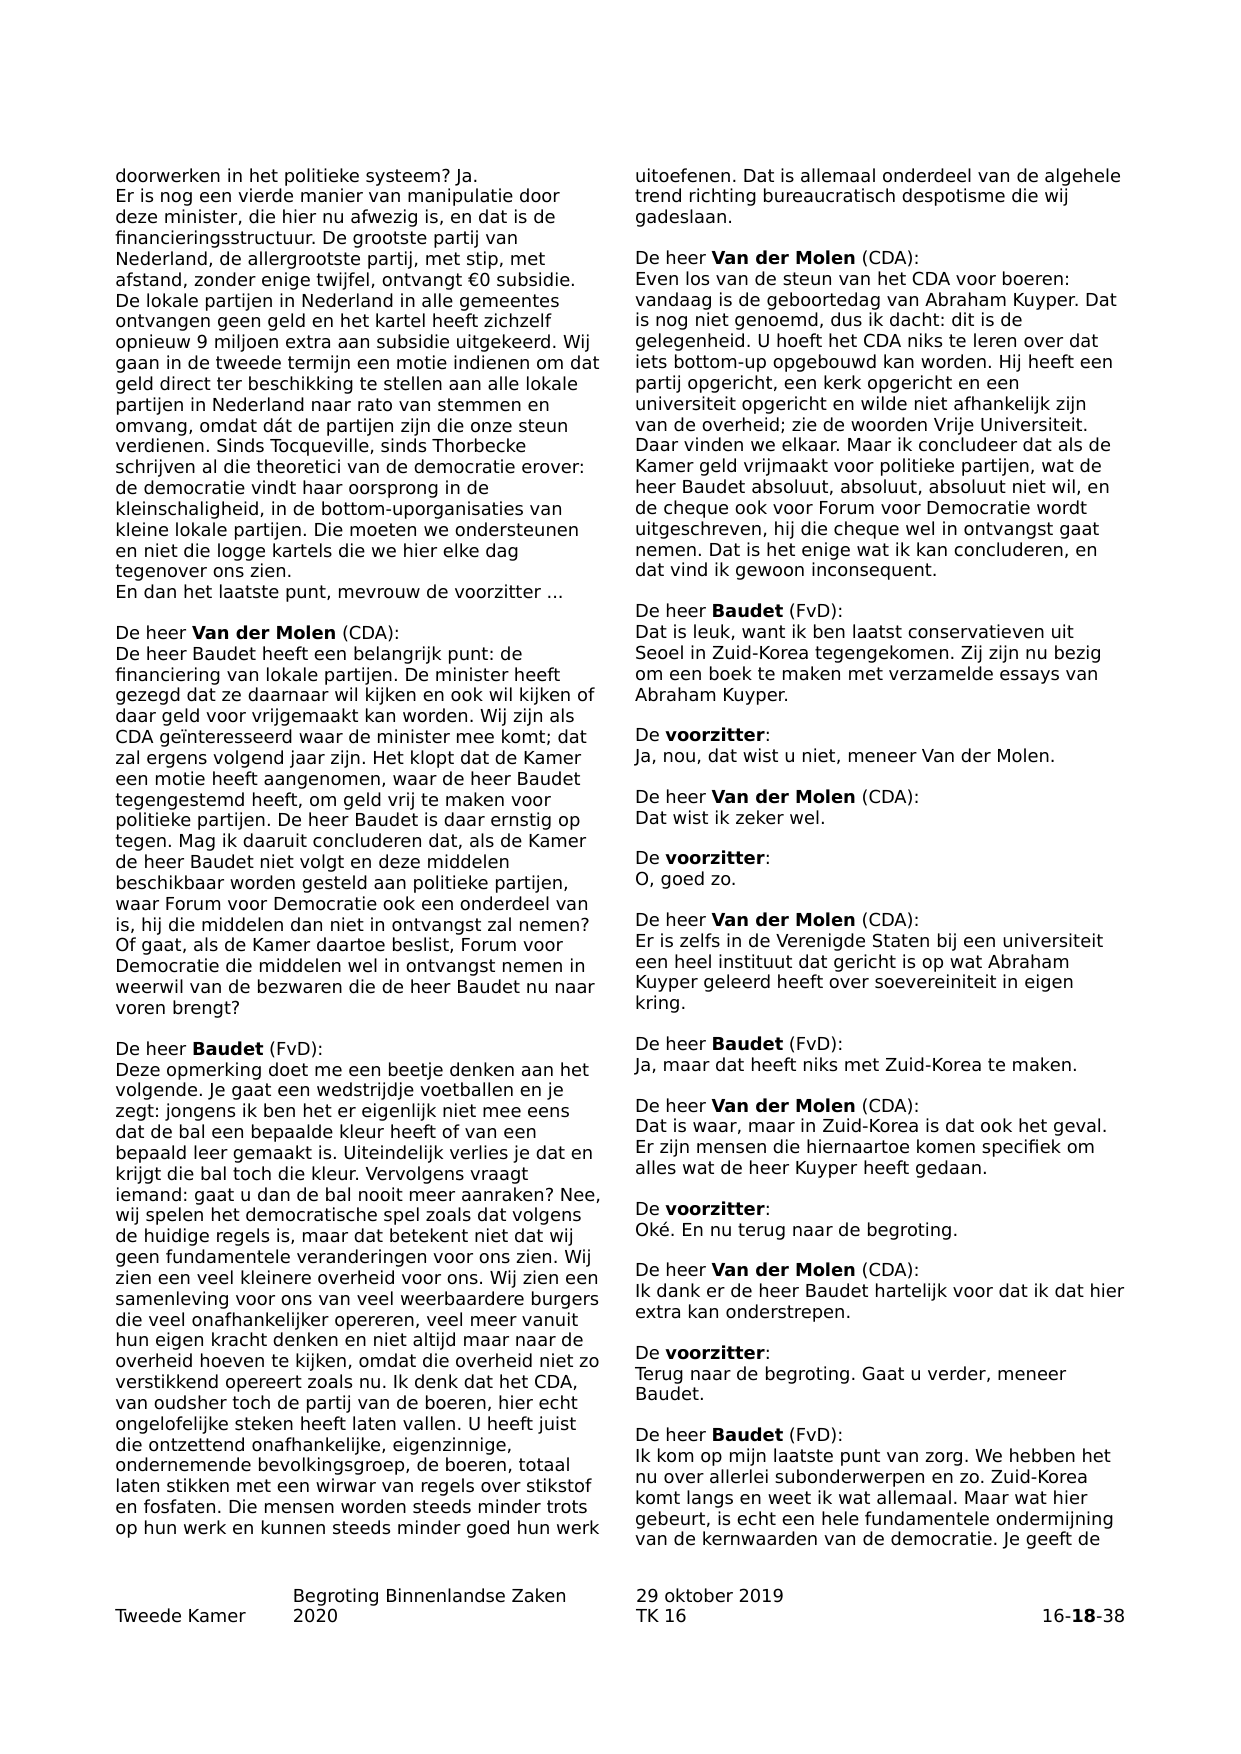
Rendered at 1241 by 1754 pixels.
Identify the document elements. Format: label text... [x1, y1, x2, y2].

text Ja, nou, dat wist u niet, meneer Van der Molen. [635, 746, 1125, 767]
text De heer Baudet (FvD): [635, 1425, 1125, 1446]
text Even los van de steun van het CDA voor boeren: vandaag is de geboortedag van Abraham Kuyper. Dat is nog niet genoemd, dus ik dacht: dit is de gelegenheid. U hoeft het CDA niks te leren over dat iets bottom-up opgebouwd kan worden. Hij heeft een partij opgericht, een kerk opgericht en een universiteit opgericht en wilde niet afhankelijk zijn van de overheid; zie de woorden Vrije Universiteit. Daar vinden we elkaar. Maar ik concludeer dat als de Kamer geld vrijmaakt voor politieke partijen, wat de heer Baudet absoluut, absoluut, absoluut niet wil, en de cheque ook voor Forum voor Democratie wordt uitgeschreven, hij die cheque wel in ontvangst gaat nemen. Dat is het enige wat ik kan concluderen, en dat vind ik gewoon inconsequent. [635, 268, 1125, 581]
text De heer Van der Molen (CDA): [635, 787, 1125, 807]
text De heer Van der Molen (CDA): [635, 248, 1125, 268]
text doorwerken in het politieke systeem? Ja. [115, 165, 605, 186]
text Ja, maar dat heeft niks met Zuid-Korea te maken. [635, 1054, 1125, 1075]
text De heer Baudet heeft een belangrijk punt: de financiering van lokale partijen. De minister heeft gezegd dat ze daarnaar wil kijken en ook wil kijken of daar geld voor vrijgemaakt kan worden. Wij zijn als CDA geïnteresseerd waar de minister mee komt; dat zal ergens volgend jaar zijn. Het klopt dat de Kamer een motie heeft aangenomen, waar de heer Baudet tegengestemd heeft, om geld vrij te maken voor politieke partijen. De heer Baudet is daar ernstig op tegen. Mag ik daaruit concluderen dat, als de Kamer de heer Baudet niet volgt en deze middelen beschikbaar worden gesteld aan politieke partijen, waar Forum voor Democratie ook een onderdeel van is, hij die middelen dan niet in ontvangst zal nemen? Of gaat, als de Kamer daartoe beslist, Forum voor Democratie die middelen wel in ontvangst nemen in weerwil van de bezwaren die de heer Baudet nu naar voren brengt? [115, 643, 605, 1018]
text En dan het laatste punt, mevrouw de voorzitter ... [115, 582, 605, 603]
text Terug naar de begroting. Gaat u verder, meneer Baudet. [635, 1363, 1125, 1405]
text De heer Baudet (FvD): [635, 601, 1125, 622]
text Dat is waar, maar in Zuid-Korea is dat ook het geval. Er zijn mensen die hiernaartoe komen specifiek om alles wat de heer Kuyper heeft gedaan. [635, 1116, 1125, 1179]
text De heer Van der Molen (CDA): [635, 1260, 1125, 1281]
text Er is zelfs in de Verenigde Staten bij een universiteit een heel instituut dat gericht is op wat Abraham Kuyper geleerd heeft over soevereiniteit in eigen kring. [635, 931, 1125, 1014]
text De heer Van der Molen (CDA): [115, 623, 605, 643]
text Dat wist ik zeker wel. [635, 807, 1125, 828]
text Ik kom op mijn laatste punt van zorg. We hebben het nu over allerlei subonderwerpen en zo. Zuid-Korea komt langs en weet ik wat allemaal. Maar wat hier gebeurt, is echt een hele fundamentele ondermijning van de kernwaarden van de democratie. Je geeft de [635, 1446, 1125, 1550]
text De heer Baudet (FvD): [115, 1038, 605, 1059]
text De voorzitter: [635, 725, 1125, 746]
text Ik dank er de heer Baudet hartelijk voor dat ik dat hier extra kan onderstrepen. [635, 1281, 1125, 1323]
text De voorzitter: [635, 848, 1125, 869]
text Oké. En nu terug naar de begroting. [635, 1219, 1125, 1240]
text De heer Van der Molen (CDA): [635, 1095, 1125, 1116]
text Deze opmerking doet me een beetje denken aan het volgende. Je gaat een wedstrijdje voetballen en je zegt: jongens ik ben het er eigenlijk niet mee eens dat de bal een bepaalde kleur heeft of van een bepaald leer gemaakt is. Uiteindelijk verlies je dat en krijgt die bal toch die kleur. Vervolgens vraagt iemand: gaat u dan de bal nooit meer aanraken? Nee, wij spelen het democratische spel zoals dat volgens de huidige regels is, maar dat betekent niet dat wij geen fundamentele veranderingen voor ons zien. Wij zien een veel kleinere overheid voor ons. Wij zien een samenleving voor ons van veel weerbaardere burgers die veel onafhankelijker opereren, veel meer vanuit hun eigen kracht denken en niet altijd maar naar de overheid hoeven te kijken, omdat die overheid niet zo verstikkend opereert zoals nu. Ik denk dat het CDA, van oudsher toch de partij van de boeren, hier echt ongelofelijke steken heeft laten vallen. U heeft juist die ontzettend onafhankelijke, eigenzinnige, ondernemende bevolkingsgroep, de boeren, totaal laten stikken met een wirwar van regels over stikstof en fosfaten. Die mensen worden steeds minder trots op hun werk en kunnen steeds minder goed hun werk [115, 1059, 605, 1538]
text De voorzitter: [635, 1199, 1125, 1219]
text Er is nog een vierde manier van manipulatie door deze minister, die hier nu afwezig is, en dat is de financieringsstructuur. De grootste partij van Nederland, de allergrootste partij, met stip, met afstand, zonder enige twijfel, ontvangt €0 subsidie. De lokale partijen in Nederland in alle gemeentes ontvangen geen geld en het kartel heeft zichzelf opnieuw 9 miljoen extra aan subsidie uitgekeerd. Wij gaan in de tweede termijn een motie indienen om dat geld direct ter beschikking te stellen aan alle lokale partijen in Nederland naar rato van stemmen en omvang, omdat dát de partijen zijn die onze steun verdienen. Sinds Tocqueville, sinds Thorbecke schrijven al die theoretici van de democratie erover: de democratie vindt haar oorsprong in de kleinschaligheid, in de bottom-uporganisaties van kleine lokale partijen. Die moeten we ondersteunen en niet die logge kartels die we hier elke dag tegenover ons zien. [115, 186, 605, 582]
text uitoefenen. Dat is allemaal onderdeel van de algehele trend richting bureaucratisch despotisme die wij gadeslaan. [635, 165, 1125, 228]
text De heer Van der Molen (CDA): [635, 910, 1125, 931]
text De voorzitter: [635, 1343, 1125, 1363]
text O, goed zo. [635, 869, 1125, 890]
text De heer Baudet (FvD): [635, 1034, 1125, 1054]
text Dat is leuk, want ik ben laatst conservatieven uit Seoel in Zuid-Korea tegengekomen. Zij zijn nu bezig om een boek te maken met verzamelde essays van Abraham Kuyper. [635, 622, 1125, 705]
